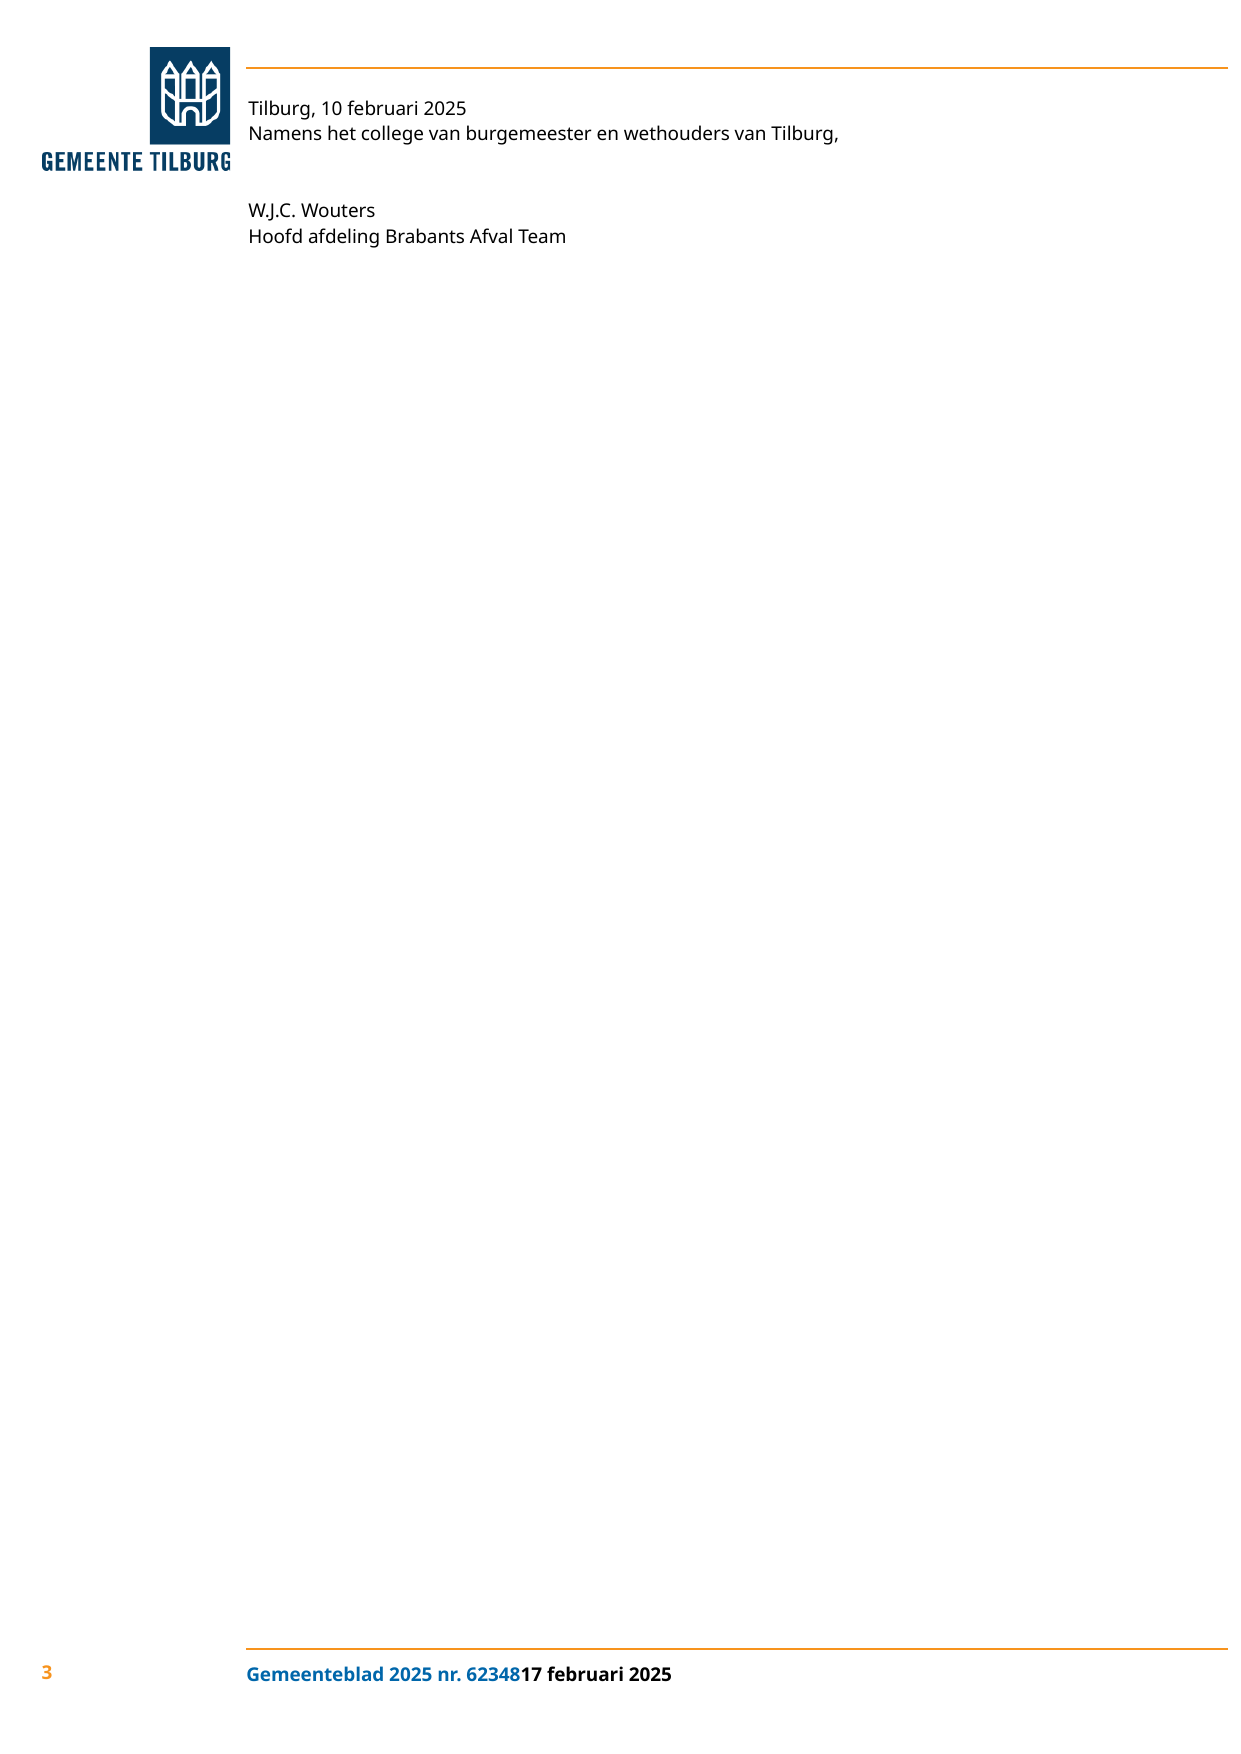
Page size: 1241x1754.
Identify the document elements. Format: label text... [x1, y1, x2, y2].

text Tilburg, 10 februari 2025 [248, 95, 1152, 121]
picture [41, 47, 231, 172]
text Namens het college van burgemeester en wethouders van Tilburg, [248, 121, 1152, 146]
text W.J.C. Wouters [248, 198, 1152, 223]
text Hoofd afdeling Brabants Afval Team [248, 223, 1152, 249]
